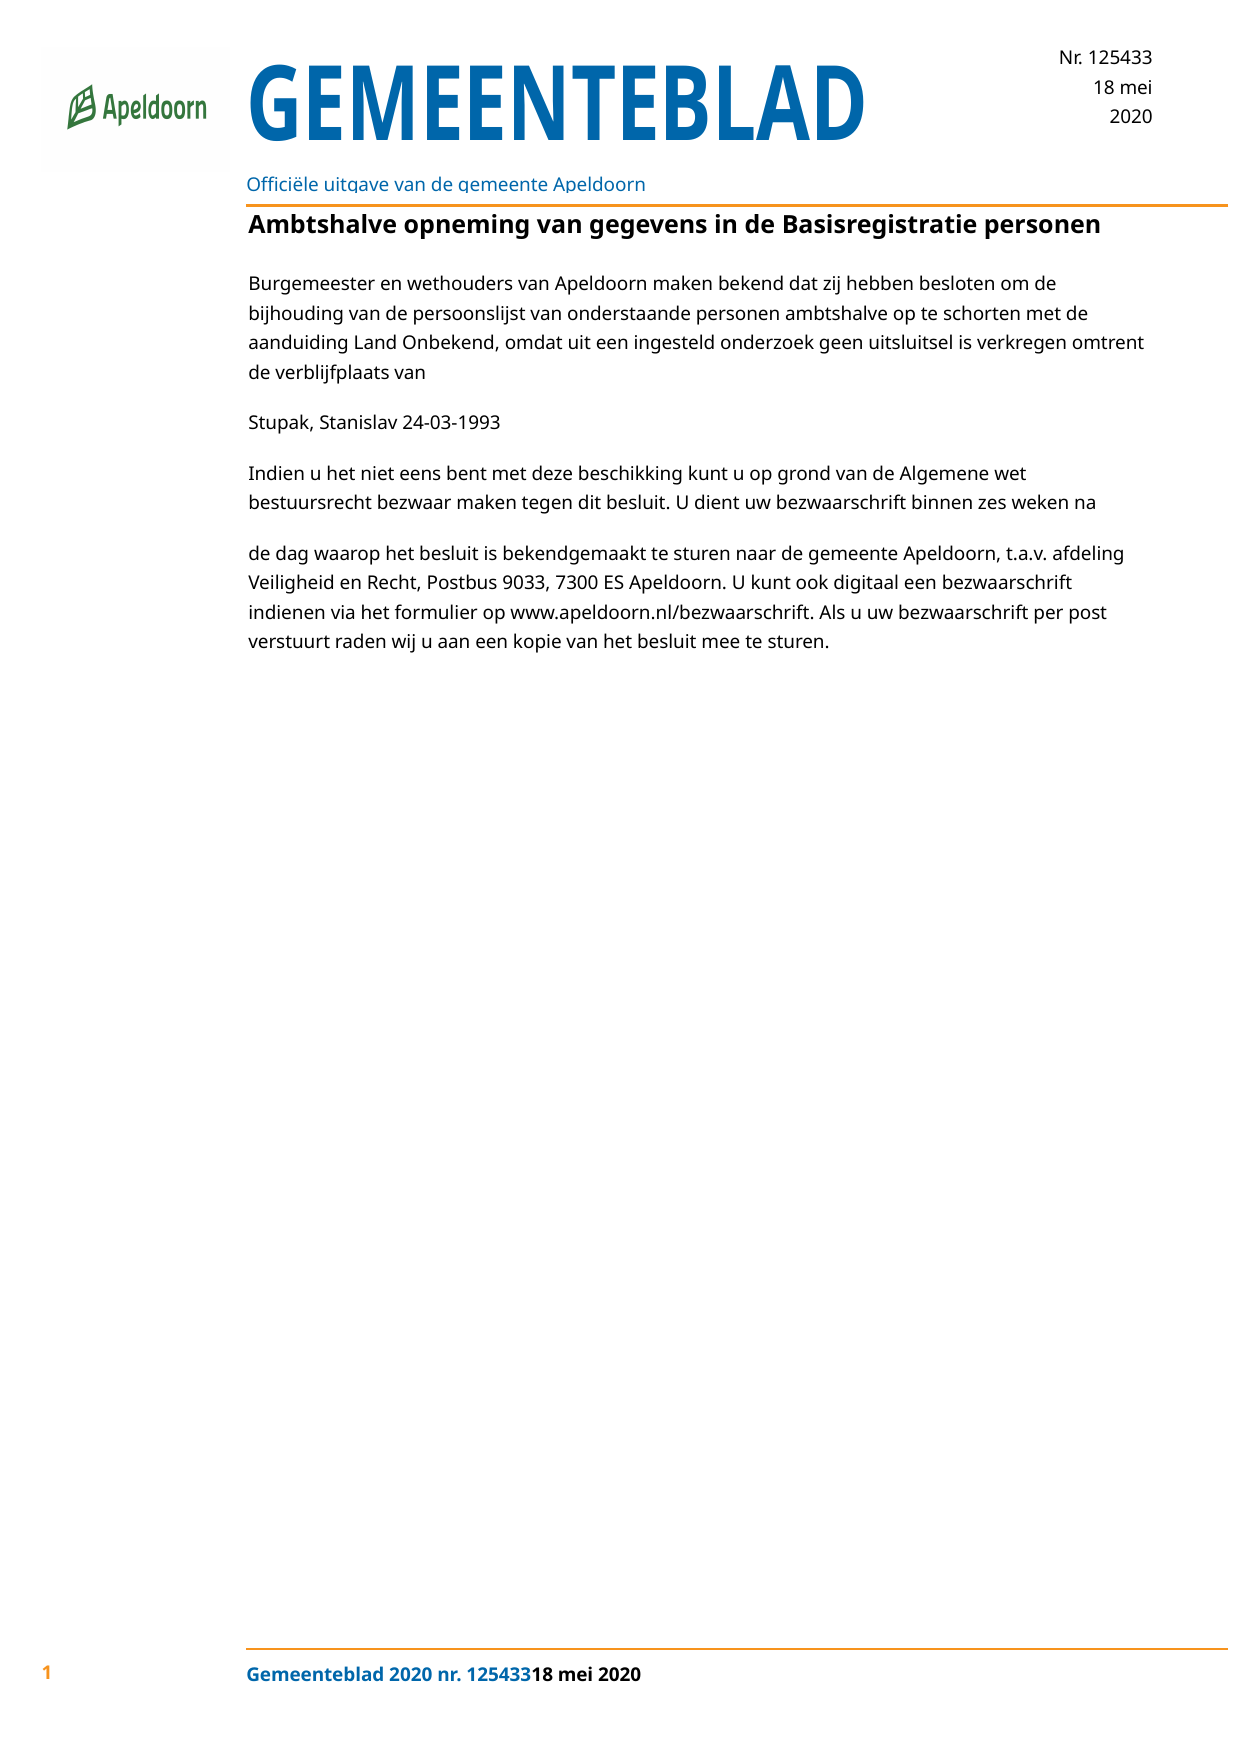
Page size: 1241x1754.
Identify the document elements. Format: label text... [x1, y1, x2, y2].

text Stupak, Stanislav 24-03-1993 [248, 409, 1152, 435]
picture [41, 47, 231, 172]
text Burgemeester en wethouders van Apeldoorn maken bekend dat zij hebben besloten om de bijhouding van de persoonslijst van onderstaande personen ambtshalve op te schorten met de aanduiding Land Onbekend, omdat uit een ingesteld onderzoek geen uitsluitsel is verkregen omtrent de verblijfplaats van [248, 270, 1152, 385]
text Ambtshalve opneming van gegevens in de Basisregistratie personen [248, 207, 1152, 241]
text de dag waarop het besluit is bekendgemaakt te sturen naar de gemeente Apeldoorn, t.a.v. afdeling Veiligheid en Recht, Postbus 9033, 7300 ES Apeldoorn. U kunt ook digitaal een bezwaarschrift indienen via het formulier op www.apeldoorn.nl/bezwaarschrift. Als u uw bezwaarschrift per post verstuurt raden wij u aan een kopie van het besluit mee te sturen. [248, 540, 1152, 654]
text Indien u het niet eens bent met deze beschikking kunt u op grond van de Algemene wet bestuursrecht bezwaar maken tegen dit besluit. U dient uw bezwaarschrift binnen zes weken na [248, 460, 1152, 515]
